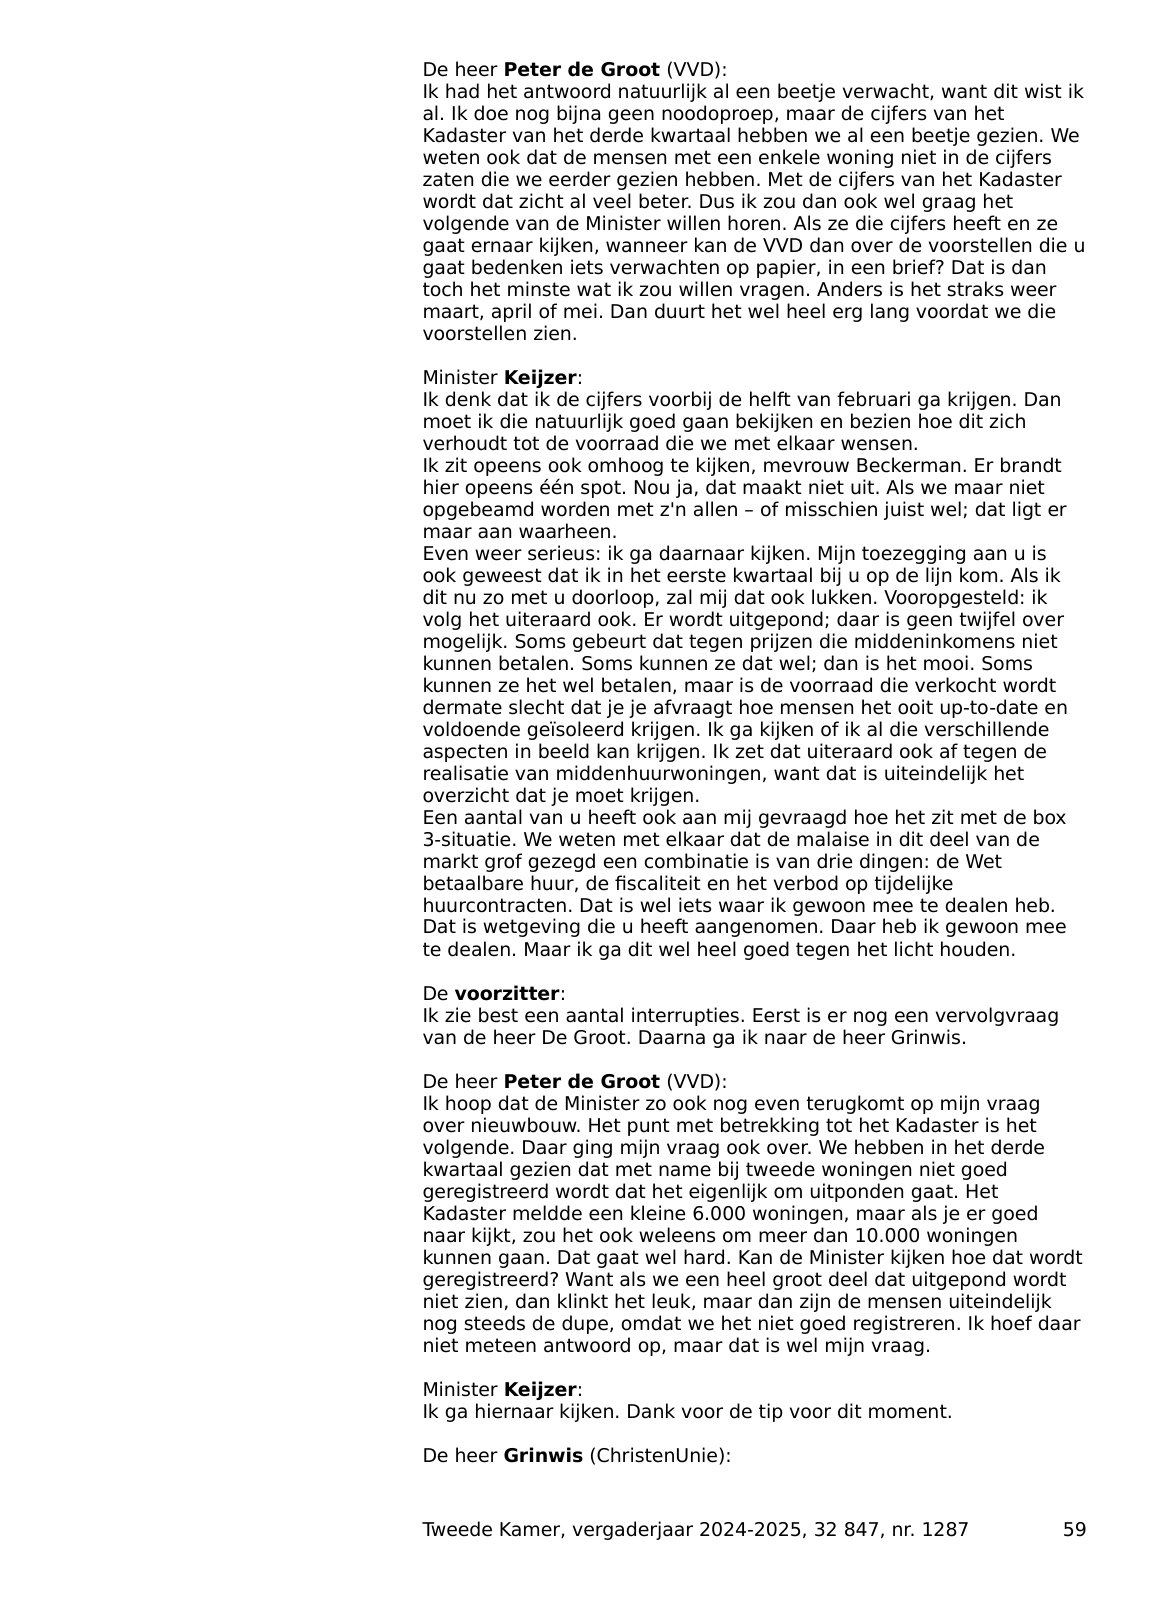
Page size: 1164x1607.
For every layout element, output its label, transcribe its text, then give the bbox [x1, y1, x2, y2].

text De voorzitter: [422, 983, 1087, 1004]
text Even weer serieus: ik ga daarnaar kijken. Mijn toezegging aan u is ook geweest dat ik in het eerste kwartaal bij u op de lijn kom. Als ik dit nu zo met u doorloop, zal mij dat ook lukken. Vooropgesteld: ik volg het uiteraard ook. Er wordt uitgepond; daar is geen twijfel over mogelijk. Soms gebeurt dat tegen prijzen die middeninkomens niet kunnen betalen. Soms kunnen ze dat wel; dan is het mooi. Soms kunnen ze het wel betalen, maar is de voorraad die verkocht wordt dermate slecht dat je je afvraagt hoe mensen het ooit up-to-date en voldoende geïsoleerd krijgen. Ik ga kijken of ik al die verschillende aspecten in beeld kan krijgen. Ik zet dat uiteraard ook af tegen de realisatie van middenhuurwoningen, want dat is uiteindelijk het overzicht dat je moet krijgen. [422, 543, 1087, 807]
text De heer Peter de Groot (VVD): [422, 59, 1087, 81]
text Minister Keijzer: [422, 367, 1087, 389]
text Een aantal van u heeft ook aan mij gevraagd hoe het zit met de box 3-situatie. We weten met elkaar dat de malaise in dit deel van de markt grof gezegd een combinatie is van drie dingen: de Wet betaalbare huur, de fiscaliteit en het verbod op tijdelijke huurcontracten. Dat is wel iets waar ik gewoon mee te dealen heb. Dat is wetgeving die u heeft aangenomen. Daar heb ik gewoon mee te dealen. Maar ik ga dit wel heel goed tegen het licht houden. [422, 807, 1087, 960]
text De heer Grinwis (ChristenUnie): [422, 1445, 1087, 1467]
text Minister Keijzer: [422, 1379, 1087, 1401]
text Ik hoop dat de Minister zo ook nog even terugkomt op mijn vraag over nieuwbouw. Het punt met betrekking tot het Kadaster is het volgende. Daar ging mijn vraag ook over. We hebben in het derde kwartaal gezien dat met name bij tweede woningen niet goed geregistreerd wordt dat het eigenlijk om uitponden gaat. Het Kadaster meldde een kleine 6.000 woningen, maar als je er goed naar kijkt, zou het ook weleens om meer dan 10.000 woningen kunnen gaan. Dat gaat wel hard. Kan de Minister kijken hoe dat wordt geregistreerd? Want als we een heel groot deel dat uitgepond wordt niet zien, dan klinkt het leuk, maar dan zijn de mensen uiteindelijk nog steeds de dupe, omdat we het niet goed registreren. Ik hoef daar niet meteen antwoord op, maar dat is wel mijn vraag. [422, 1093, 1087, 1356]
text Ik had het antwoord natuurlijk al een beetje verwacht, want dit wist ik al. Ik doe nog bijna geen noodoproep, maar de cijfers van het Kadaster van het derde kwartaal hebben we al een beetje gezien. We weten ook dat de mensen met een enkele woning niet in de cijfers zaten die we eerder gezien hebben. Met de cijfers van het Kadaster wordt dat zicht al veel beter. Dus ik zou dan ook wel graag het volgende van de Minister willen horen. Als ze die cijfers heeft en ze gaat ernaar kijken, wanneer kan de VVD dan over de voorstellen die u gaat bedenken iets verwachten op papier, in een brief? Dat is dan toch het minste wat ik zou willen vragen. Anders is het straks weer maart, april of mei. Dan duurt het wel heel erg lang voordat we die voorstellen zien. [422, 81, 1087, 345]
text Ik ga hiernaar kijken. Dank voor de tip voor dit moment. [422, 1401, 1087, 1423]
text Ik zit opeens ook omhoog te kijken, mevrouw Beckerman. Er brandt hier opeens één spot. Nou ja, dat maakt niet uit. Als we maar niet opgebeamd worden met z'n allen – of misschien juist wel; dat ligt er maar aan waarheen. [422, 455, 1087, 543]
text De heer Peter de Groot (VVD): [422, 1071, 1087, 1093]
text Ik denk dat ik de cijfers voorbij de helft van februari ga krijgen. Dan moet ik die natuurlijk goed gaan bekijken en bezien hoe dit zich verhoudt tot de voorraad die we met elkaar wensen. [422, 389, 1087, 455]
text Ik zie best een aantal interrupties. Eerst is er nog een vervolgvraag van de heer De Groot. Daarna ga ik naar de heer Grinwis. [422, 1004, 1087, 1048]
